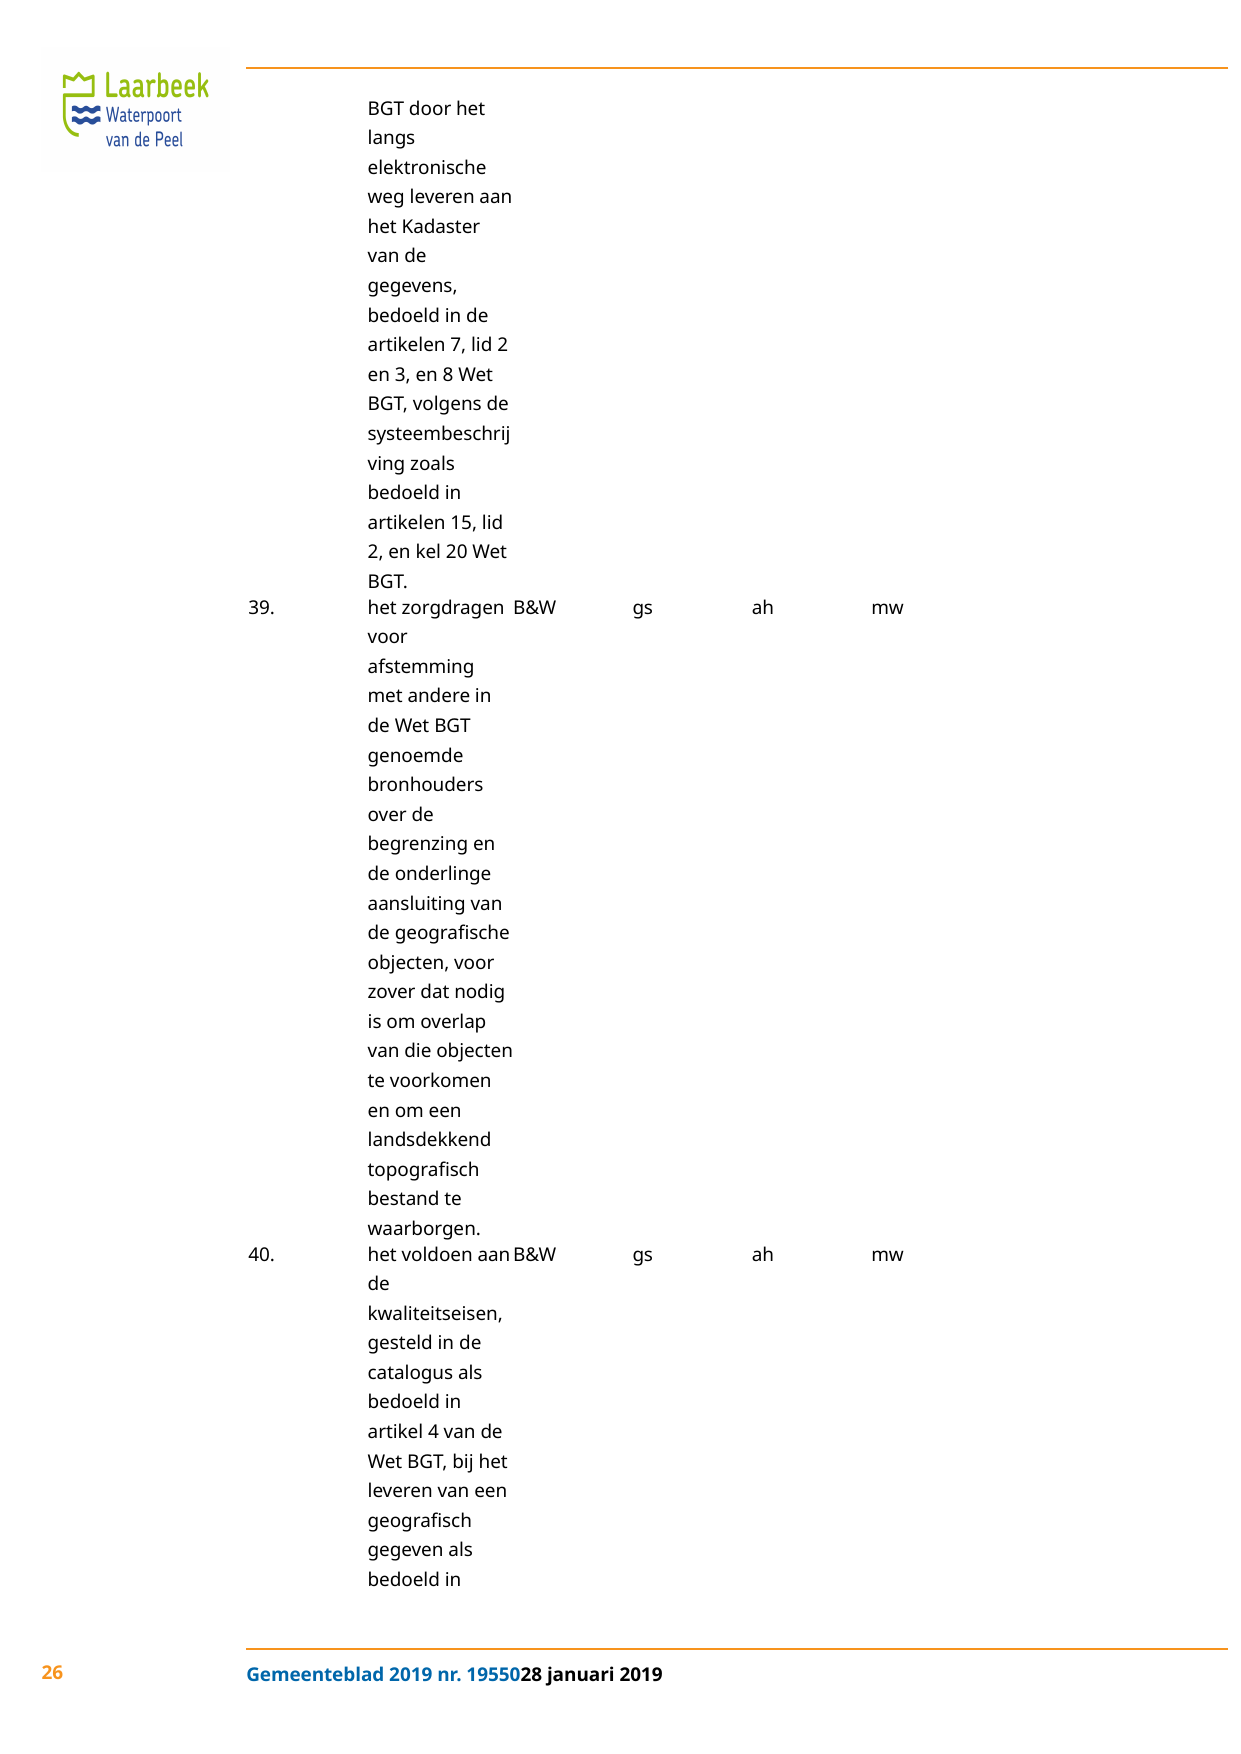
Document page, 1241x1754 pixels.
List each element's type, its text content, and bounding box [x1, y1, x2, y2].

table_cell [991, 594, 1152, 1241]
picture [41, 47, 231, 172]
table_cell B&W [513, 594, 632, 1241]
table_cell [248, 95, 367, 594]
table_cell 39. [248, 594, 367, 1241]
table_cell ah [752, 594, 871, 1241]
table_cell mw [871, 594, 991, 1241]
table_cell 40. [248, 1241, 367, 1592]
table_cell mw [871, 1241, 991, 1592]
table_cell B&W [513, 1241, 632, 1592]
table_cell het zorgdragen voor afstemming met andere in de Wet BGT genoemde bronhouders over de begrenzing en de onderlinge aansluiting van de geografische objecten, voor zover dat nodig is om overlap van die objecten te voorkomen en om een landsdekkend topografisch bestand te waarborgen. [368, 594, 513, 1241]
table_cell gs [632, 594, 752, 1241]
table_cell gs [632, 1241, 752, 1592]
table_cell [991, 95, 1152, 594]
table_cell ah [752, 1241, 871, 1592]
table_cell het voldoen aan de kwaliteitseisen, gesteld in de catalogus als bedoeld in artikel 4 van de Wet BGT, bij het leveren van een geografisch gegeven als bedoeld in [368, 1241, 513, 1592]
table_cell [632, 95, 752, 594]
table_cell [513, 95, 632, 594]
table_cell [752, 95, 871, 594]
table_cell [871, 95, 991, 594]
table_cell BGT door het langs elektronische weg leveren aan het Kadaster van de gegevens, bedoeld in de artikelen 7, lid 2 en 3, en 8 Wet BGT, volgens de systeembeschrijving zoals bedoeld in artikelen 15, lid 2, en kel 20 Wet BGT. [368, 95, 513, 594]
table_cell [991, 1241, 1152, 1592]
